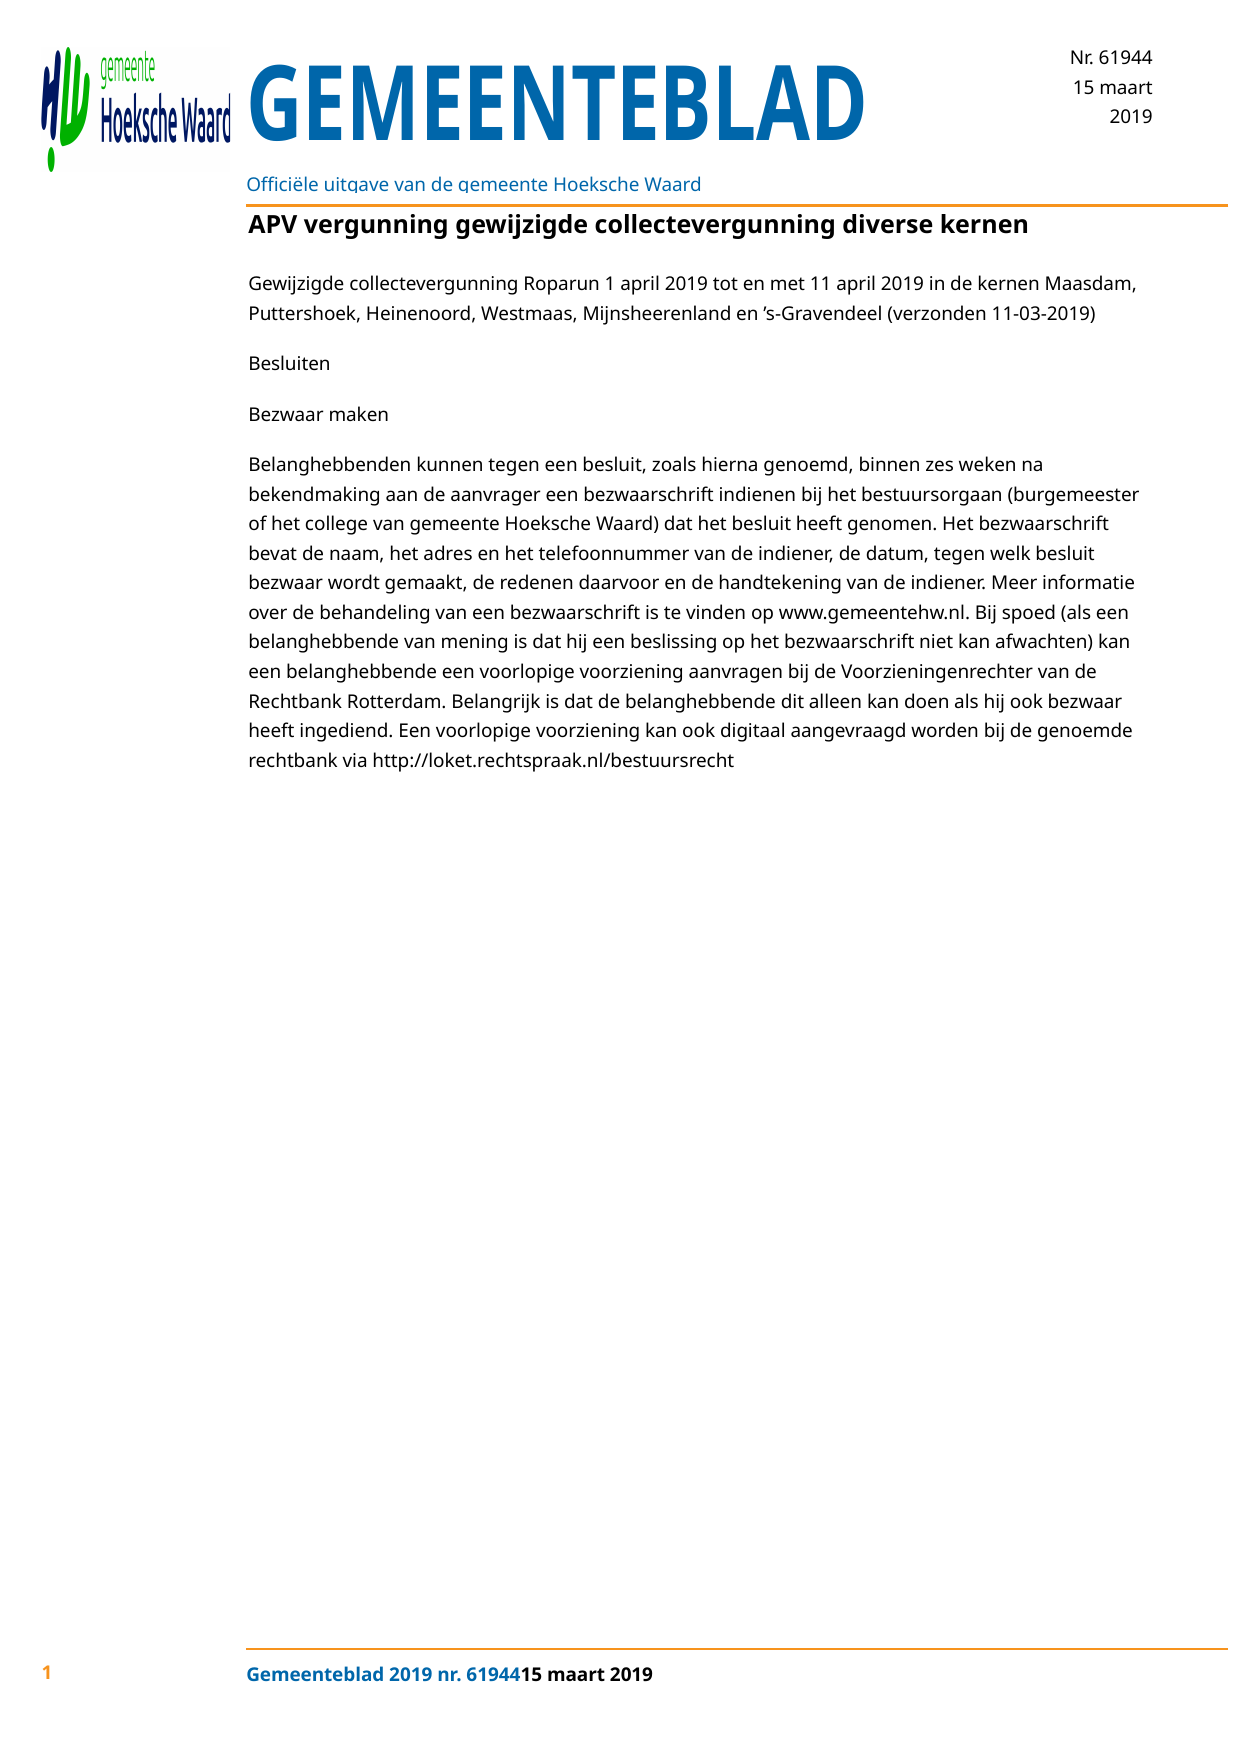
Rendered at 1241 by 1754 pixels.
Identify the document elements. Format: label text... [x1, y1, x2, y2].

text APV vergunning gewijzigde collectevergunning diverse kernen [248, 207, 1152, 241]
picture [41, 47, 231, 172]
text Bezwaar maken [248, 401, 1152, 426]
text Besluiten [248, 350, 1152, 376]
text Gewijzigde collectevergunning Roparun 1 april 2019 tot en met 11 april 2019 in de kernen Maasdam, Puttershoek, Heinenoord, Westmaas, Mijnsheerenland en ’s-Gravendeel (verzonden 11-03-2019) [248, 270, 1152, 326]
text Belanghebbenden kunnen tegen een besluit, zoals hierna genoemd, binnen zes weken na bekendmaking aan de aanvrager een bezwaarschrift indienen bij het bestuursorgaan (burgemeester of het college van gemeente Hoeksche Waard) dat het besluit heeft genomen. Het bezwaarschrift bevat de naam, het adres en het telefoonnummer van de indiener, de datum, tegen welk besluit bezwaar wordt gemaakt, de redenen daarvoor en de handtekening van de indiener. Meer informatie over de behandeling van een bezwaarschrift is te vinden op www.gemeentehw.nl. Bij spoed (als een belanghebbende van mening is dat hij een beslissing op het bezwaarschrift niet kan afwachten) kan een belanghebbende een voorlopige voorziening aanvragen bij de Voorzieningenrechter van de Rechtbank Rotterdam. Belangrijk is dat de belanghebbende dit alleen kan doen als hij ook bezwaar heeft ingediend. Een voorlopige voorziening kan ook digitaal aangevraagd worden bij de genoemde rechtbank via http://loket.rechtspraak.nl/bestuursrecht [248, 451, 1152, 773]
